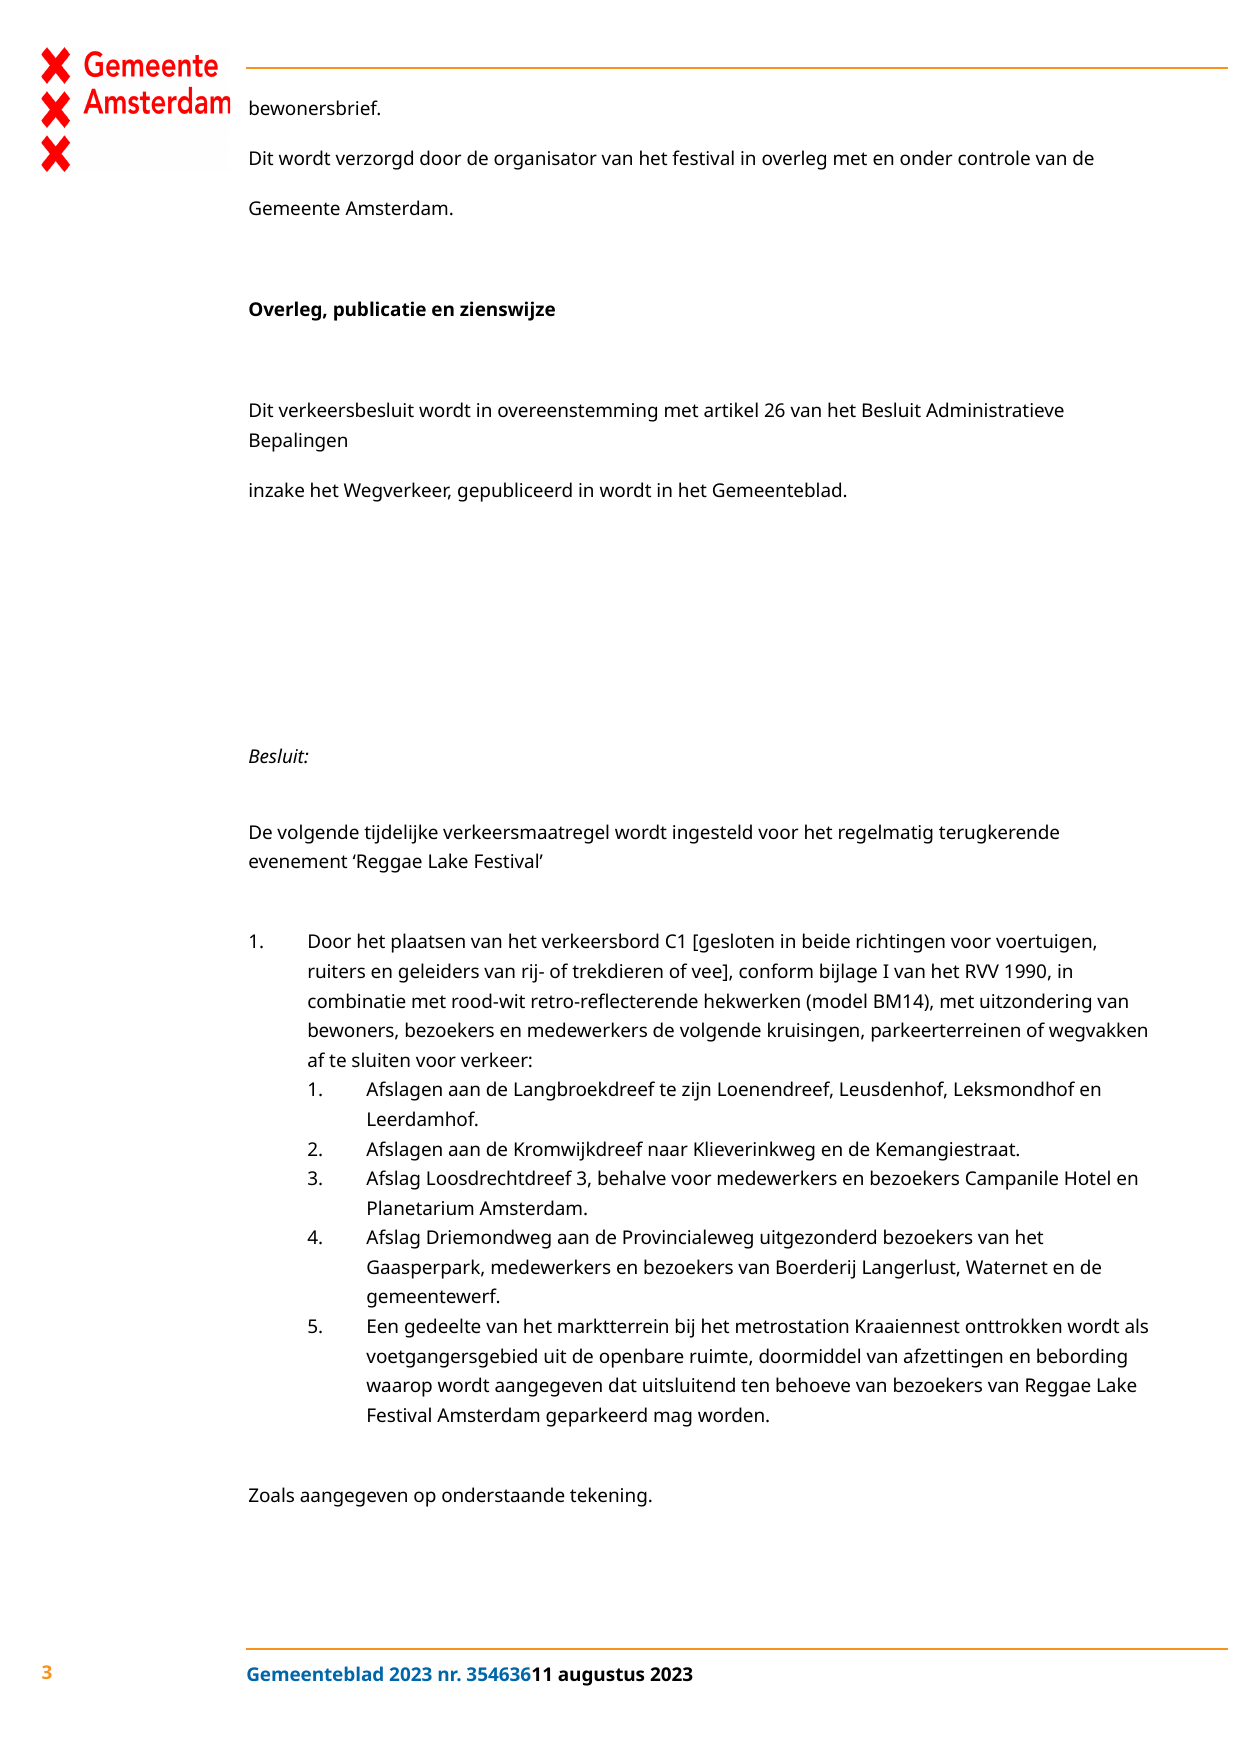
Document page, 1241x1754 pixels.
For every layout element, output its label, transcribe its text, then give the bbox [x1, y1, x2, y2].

text inzake het Wegverkeer, gepubliceerd in wordt in het Gemeenteblad. [248, 477, 1152, 503]
text Dit wordt verzorgd door de organisator van het festival in overleg met en onder controle van de [248, 145, 1152, 171]
list Een gedeelte van het marktterrein bij het metrostation Kraaiennest onttrokken wordt als voetgangersgebied uit de openbare ruimte, doormiddel van afzettingen en bebording waarop wordt aangegeven dat uitsluitend ten behoeve van bezoekers van Reggae Lake Festival Amsterdam geparkeerd mag worden. [307, 1313, 1152, 1428]
list Afslag Driemondweg aan de Provincialeweg uitgezonderd bezoekers van het Gaasperpark, medewerkers en bezoekers van Boerderij Langerlust, Waternet en de gemeentewerf. [307, 1224, 1152, 1309]
text Besluit: [248, 743, 1152, 769]
picture [41, 47, 231, 172]
list Afslagen aan de Langbroekdreef te zijn Loenendreef, Leusdenhof, Leksmondhof en Leerdamhof. [307, 1077, 1152, 1132]
text Dit verkeersbesluit wordt in overeenstemming met artikel 26 van het Besluit Administratieve Bepalingen [248, 397, 1152, 453]
list Afslag Loosdrechtdreef 3, behalve voor medewerkers en bezoekers Campanile Hotel en Planetarium Amsterdam. [307, 1165, 1152, 1221]
text Overleg, publicatie en zienswijze [248, 296, 1152, 322]
text Gemeente Amsterdam. [248, 196, 1152, 221]
list Door het plaatsen van het verkeersbord C1 [gesloten in beide richtingen voor voertuigen, ruiters en geleiders van rij- of trekdieren of vee], conform bijlage I van het RVV 1990, in combinatie met rood-wit retro-reflecterende hekwerken (model BM14), met uitzondering van bewoners, bezoekers en medewerkers de volgende kruisingen, parkeerterreinen of wegvakken af te sluiten voor verkeer: [248, 929, 1152, 1073]
text De volgende tijdelijke verkeersmaatregel wordt ingesteld voor het regelmatig terugkerende evenement ‘Reggae Lake Festival’ [248, 819, 1152, 874]
text Zoals aangegeven op onderstaande tekening. [248, 1482, 1152, 1508]
list Afslagen aan de Kromwijkdreef naar Klieverinkweg en de Kemangiestraat. [307, 1136, 1152, 1161]
text bewonersbrief. [248, 95, 1152, 121]
